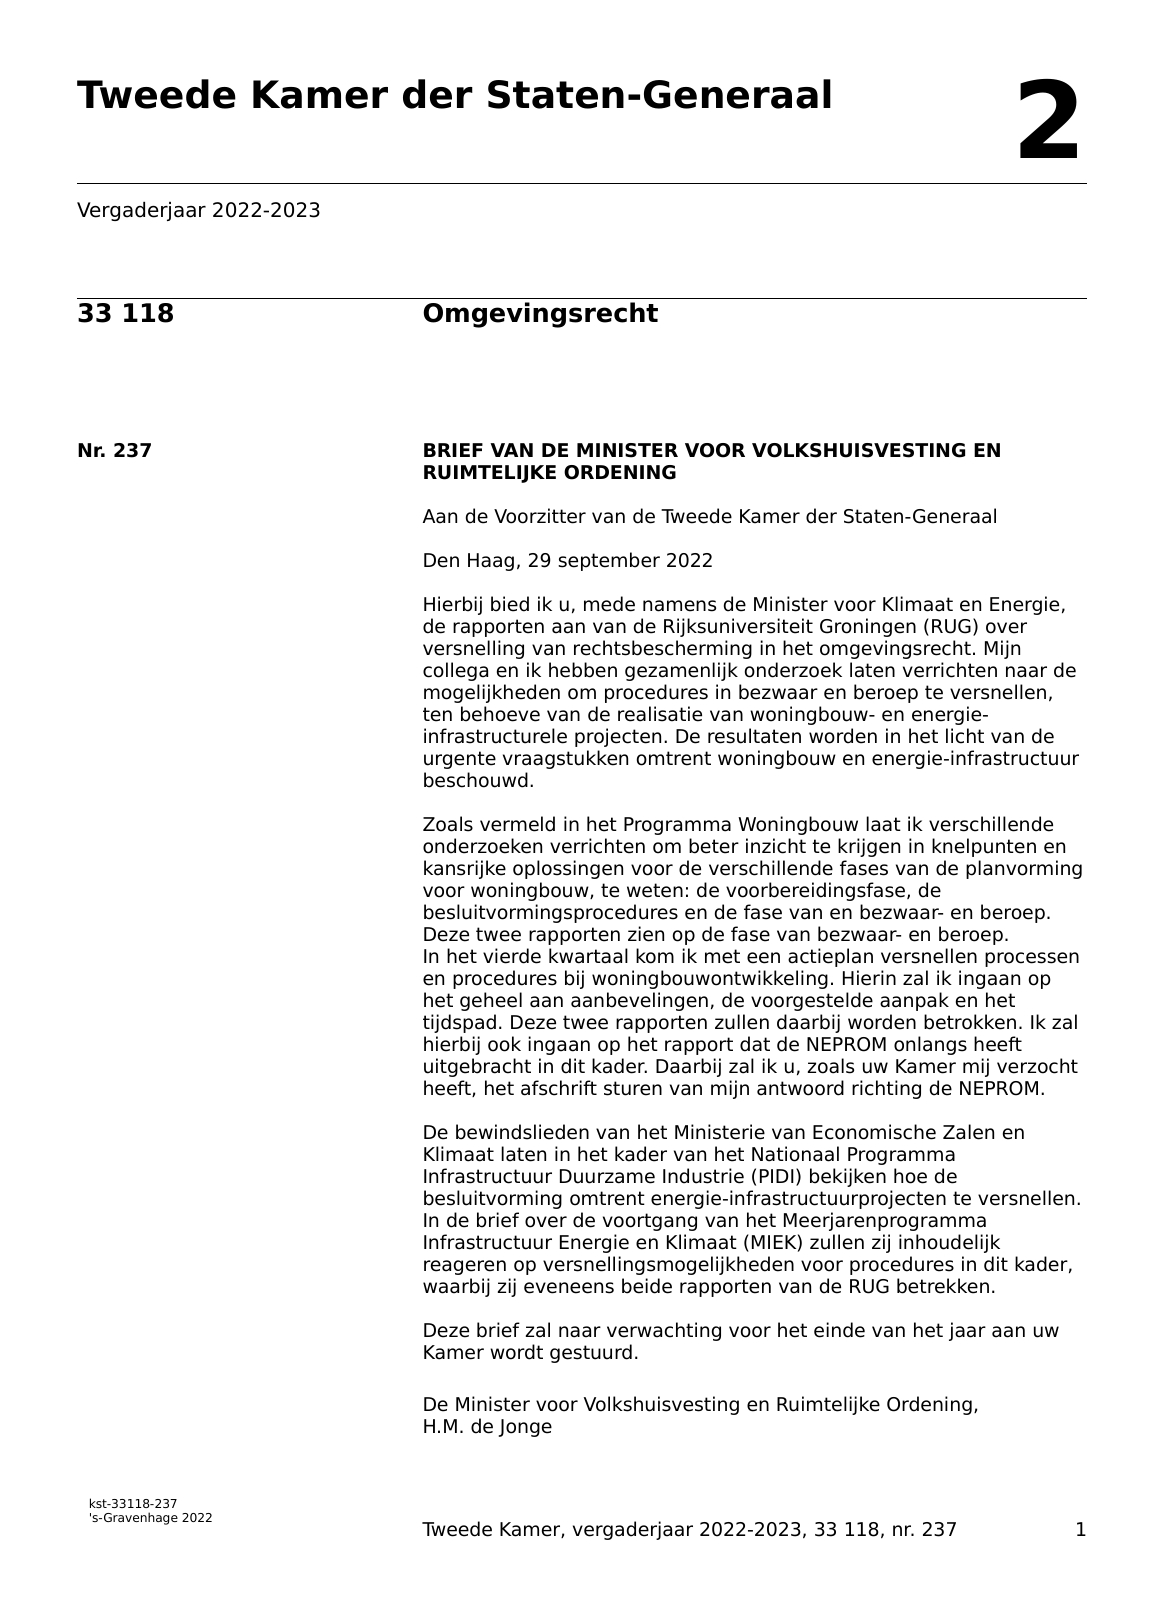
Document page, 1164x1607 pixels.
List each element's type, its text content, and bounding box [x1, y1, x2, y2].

text kst-33118-237 [88, 1497, 323, 1511]
text De bewindslieden van het Ministerie van Economische Zalen en Klimaat laten in het kader van het Nationaal Programma Infrastructuur Duurzame Industrie (PIDI) bekijken hoe de besluitvorming omtrent energie-infrastructuurprojecten te versnellen. In de brief over de voortgang van het Meerjarenprogramma Infrastructuur Energie en Klimaat (MIEK) zullen zij inhoudelijk reageren op versnellingsmogelijkheden voor procedures in dit kader, waarbij zij eveneens beide rapporten van de RUG betrekken. [422, 1122, 1087, 1298]
text 's-Gravenhage 2022 [88, 1511, 323, 1525]
text Aan de Voorzitter van de Tweede Kamer der Staten-Generaal [422, 506, 1087, 528]
text De Minister voor Volkshuisvesting en Ruimtelijke Ordening, H.M. de Jonge [422, 1394, 1087, 1438]
subtitle Nr. 237 BRIEF VAN DE MINISTER VOOR VOLKSHUISVESTING EN RUIMTELIJKE ORDENING [77, 440, 1087, 484]
text In het vierde kwartaal kom ik met een actieplan versnellen processen en procedures bij woningbouwontwikkeling. Hierin zal ik ingaan op het geheel aan aanbevelingen, de voorgestelde aanpak en het tijdspad. Deze twee rapporten zullen daarbij worden betrokken. Ik zal hierbij ook ingaan op het rapport dat de NEPROM onlangs heeft uitgebracht in dit kader. Daarbij zal ik u, zoals uw Kamer mij verzocht heeft, het afschrift sturen van mijn antwoord richting de NEPROM. [422, 946, 1087, 1100]
subtitle 33 118 Omgevingsrecht [77, 299, 1087, 329]
text Hierbij bied ik u, mede namens de Minister voor Klimaat en Energie, de rapporten aan van de Rijksuniversiteit Groningen (RUG) over versnelling van rechtsbescherming in het omgevingsrecht. Mijn collega en ik hebben gezamenlijk onderzoek laten verrichten naar de mogelijkheden om procedures in bezwaar en beroep te versnellen, ten behoeve van de realisatie van woningbouw- en energie-infrastructurele projecten. De resultaten worden in het licht van de urgente vraagstukken omtrent woningbouw en energie-infrastructuur beschouwd. [422, 594, 1087, 792]
text Zoals vermeld in het Programma Woningbouw laat ik verschillende onderzoeken verrichten om beter inzicht te krijgen in knelpunten en kansrijke oplossingen voor de verschillende fases van de planvorming voor woningbouw, te weten: de voorbereidingsfase, de besluitvormingsprocedures en de fase van en bezwaar- en beroep. Deze twee rapporten zien op de fase van bezwaar- en beroep. [422, 814, 1087, 946]
table_header Tweede Kamer der Staten-Generaal [77, 59, 886, 183]
text Deze brief zal naar verwachting voor het einde van het jaar aan uw Kamer wordt gestuurd. [422, 1320, 1087, 1364]
table_header 2 [886, 59, 1087, 183]
table_cell Vergaderjaar 2022-2023 [77, 184, 1087, 298]
text Den Haag, 29 september 2022 [422, 550, 1087, 572]
